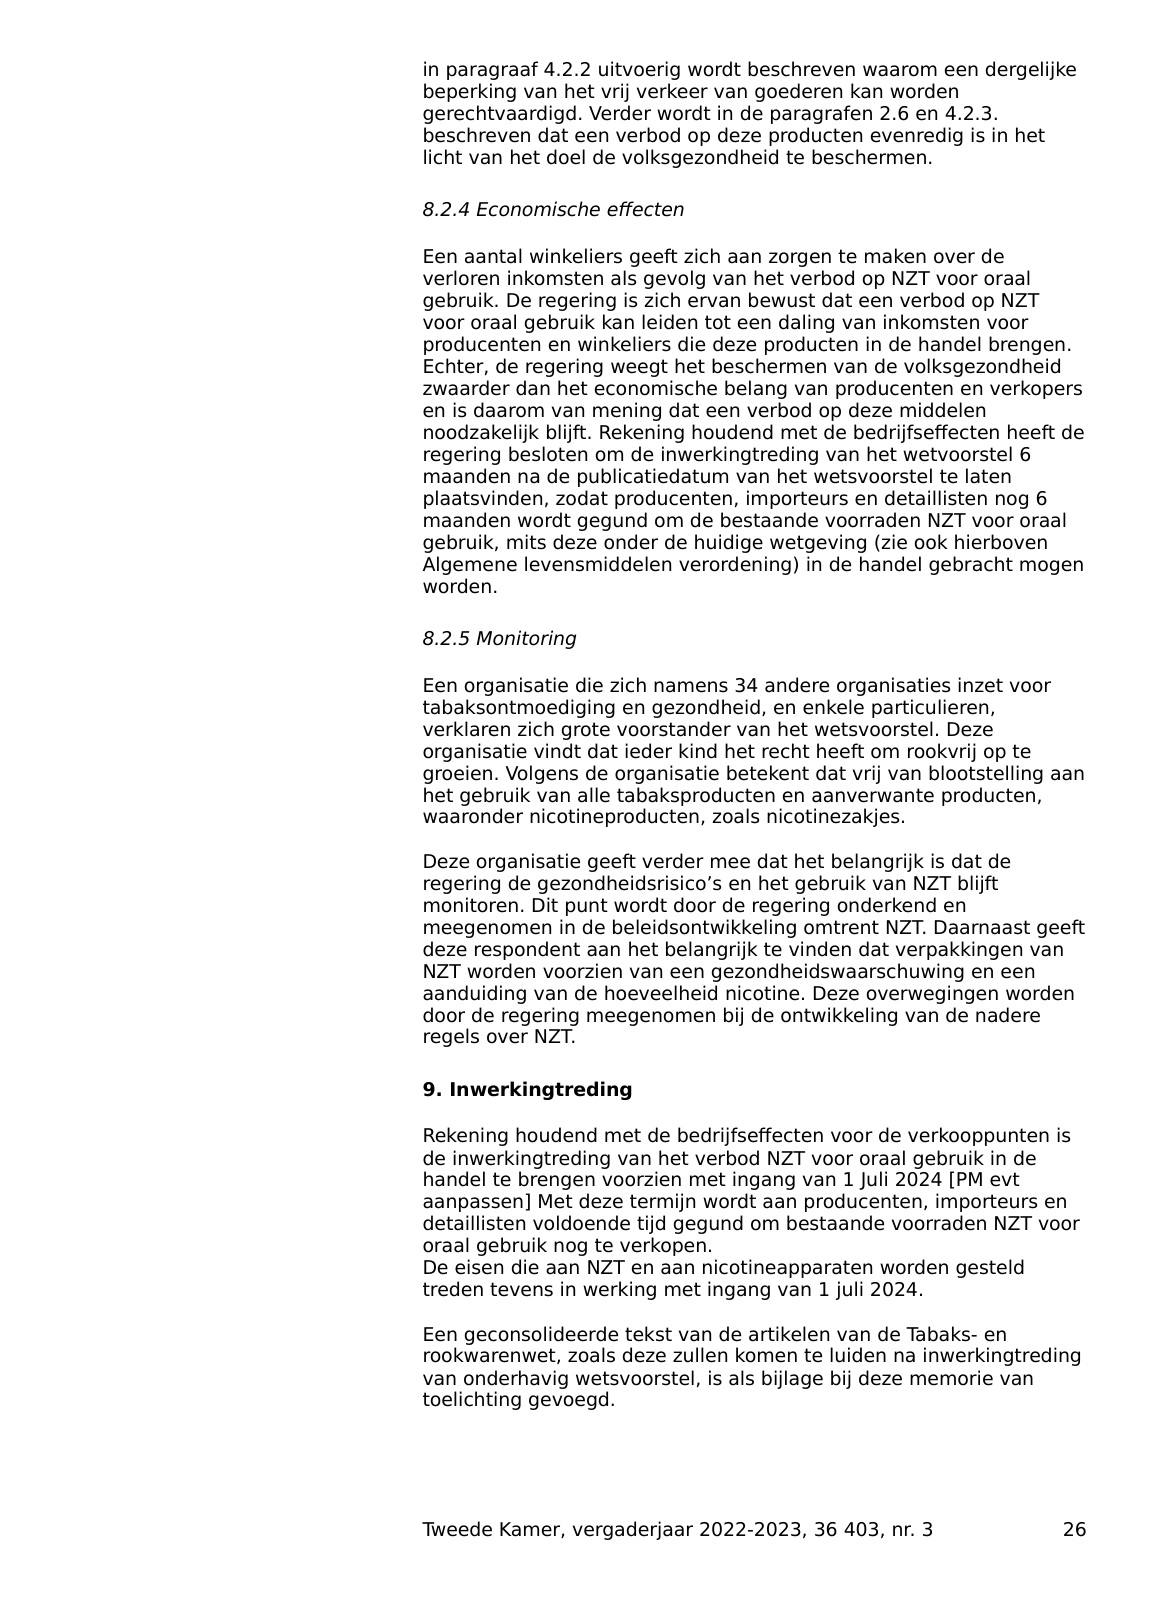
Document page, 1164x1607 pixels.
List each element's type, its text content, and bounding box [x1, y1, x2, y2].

text Een organisatie die zich namens 34 andere organisaties inzet voor tabaksontmoediging en gezondheid, en enkele particulieren, verklaren zich grote voorstander van het wetsvoorstel. Deze organisatie vindt dat ieder kind het recht heeft om rookvrij op te groeien. Volgens de organisatie betekent dat vrij van blootstelling aan het gebruik van alle tabaksproducten en aanverwante producten, waaronder nicotineproducten, zoals nicotinezakjes. [422, 674, 1087, 828]
text in paragraaf 4.2.2 uitvoerig wordt beschreven waarom een dergelijke beperking van het vrij verkeer van goederen kan worden gerechtvaardigd. Verder wordt in de paragrafen 2.6 en 4.2.3. beschreven dat een verbod op deze producten evenredig is in het licht van het doel de volksgezondheid te beschermen. [422, 59, 1087, 169]
subtitle 8.2.4 Economische effecten [422, 199, 1087, 221]
text Deze organisatie geeft verder mee dat het belangrijk is dat de regering de gezondheidsrisico’s en het gebruik van NZT blijft monitoren. Dit punt wordt door de regering onderkend en meegenomen in de beleidsontwikkeling omtrent NZT. Daarnaast geeft deze respondent aan het belangrijk te vinden dat verpakkingen van NZT worden voorzien van een gezondheidswaarschuwing en een aanduiding van de hoeveelheid nicotine. Deze overwegingen worden door de regering meegenomen bij de ontwikkeling van de nadere regels over NZT. [422, 851, 1087, 1048]
text De eisen die aan NZT en aan nicotineapparaten worden gesteld treden tevens in werking met ingang van 1 juli 2024. [422, 1257, 1087, 1301]
text Een aantal winkeliers geeft zich aan zorgen te maken over de verloren inkomsten als gevolg van het verbod op NZT voor oraal gebruik. De regering is zich ervan bewust dat een verbod op NZT voor oraal gebruik kan leiden tot een daling van inkomsten voor producenten en winkeliers die deze producten in de handel brengen. Echter, de regering weegt het beschermen van de volksgezondheid zwaarder dan het economische belang van producenten en verkopers en is daarom van mening dat een verbod op deze middelen noodzakelijk blijft. Rekening houdend met de bedrijfseffecten heeft de regering besloten om de inwerkingtreding van het wetvoorstel 6 maanden na de publicatiedatum van het wetsvoorstel te laten plaatsvinden, zodat producenten, importeurs en detaillisten nog 6 maanden wordt gegund om de bestaande voorraden NZT voor oraal gebruik, mits deze onder de huidige wetgeving (zie ook hierboven Algemene levensmiddelen verordening) in de handel gebracht mogen worden. [422, 246, 1087, 598]
subtitle 9. Inwerkingtreding [422, 1078, 1087, 1100]
text Een geconsolideerde tekst van de artikelen van de Tabaks- en rookwarenwet, zoals deze zullen komen te luiden na inwerkingtreding van onderhavig wetsvoorstel, is als bijlage bij deze memorie van toelichting gevoegd. [422, 1323, 1087, 1411]
text Rekening houdend met de bedrijfseffecten voor de verkooppunten is de inwerkingtreding van het verbod NZT voor oraal gebruik in de handel te brengen voorzien met ingang van 1 Juli 2024 [PM evt aanpassen] Met deze termijn wordt aan producenten, importeurs en detaillisten voldoende tijd gegund om bestaande voorraden NZT voor oraal gebruik nog te verkopen. [422, 1125, 1087, 1257]
subtitle 8.2.5 Monitoring [422, 628, 1087, 649]
